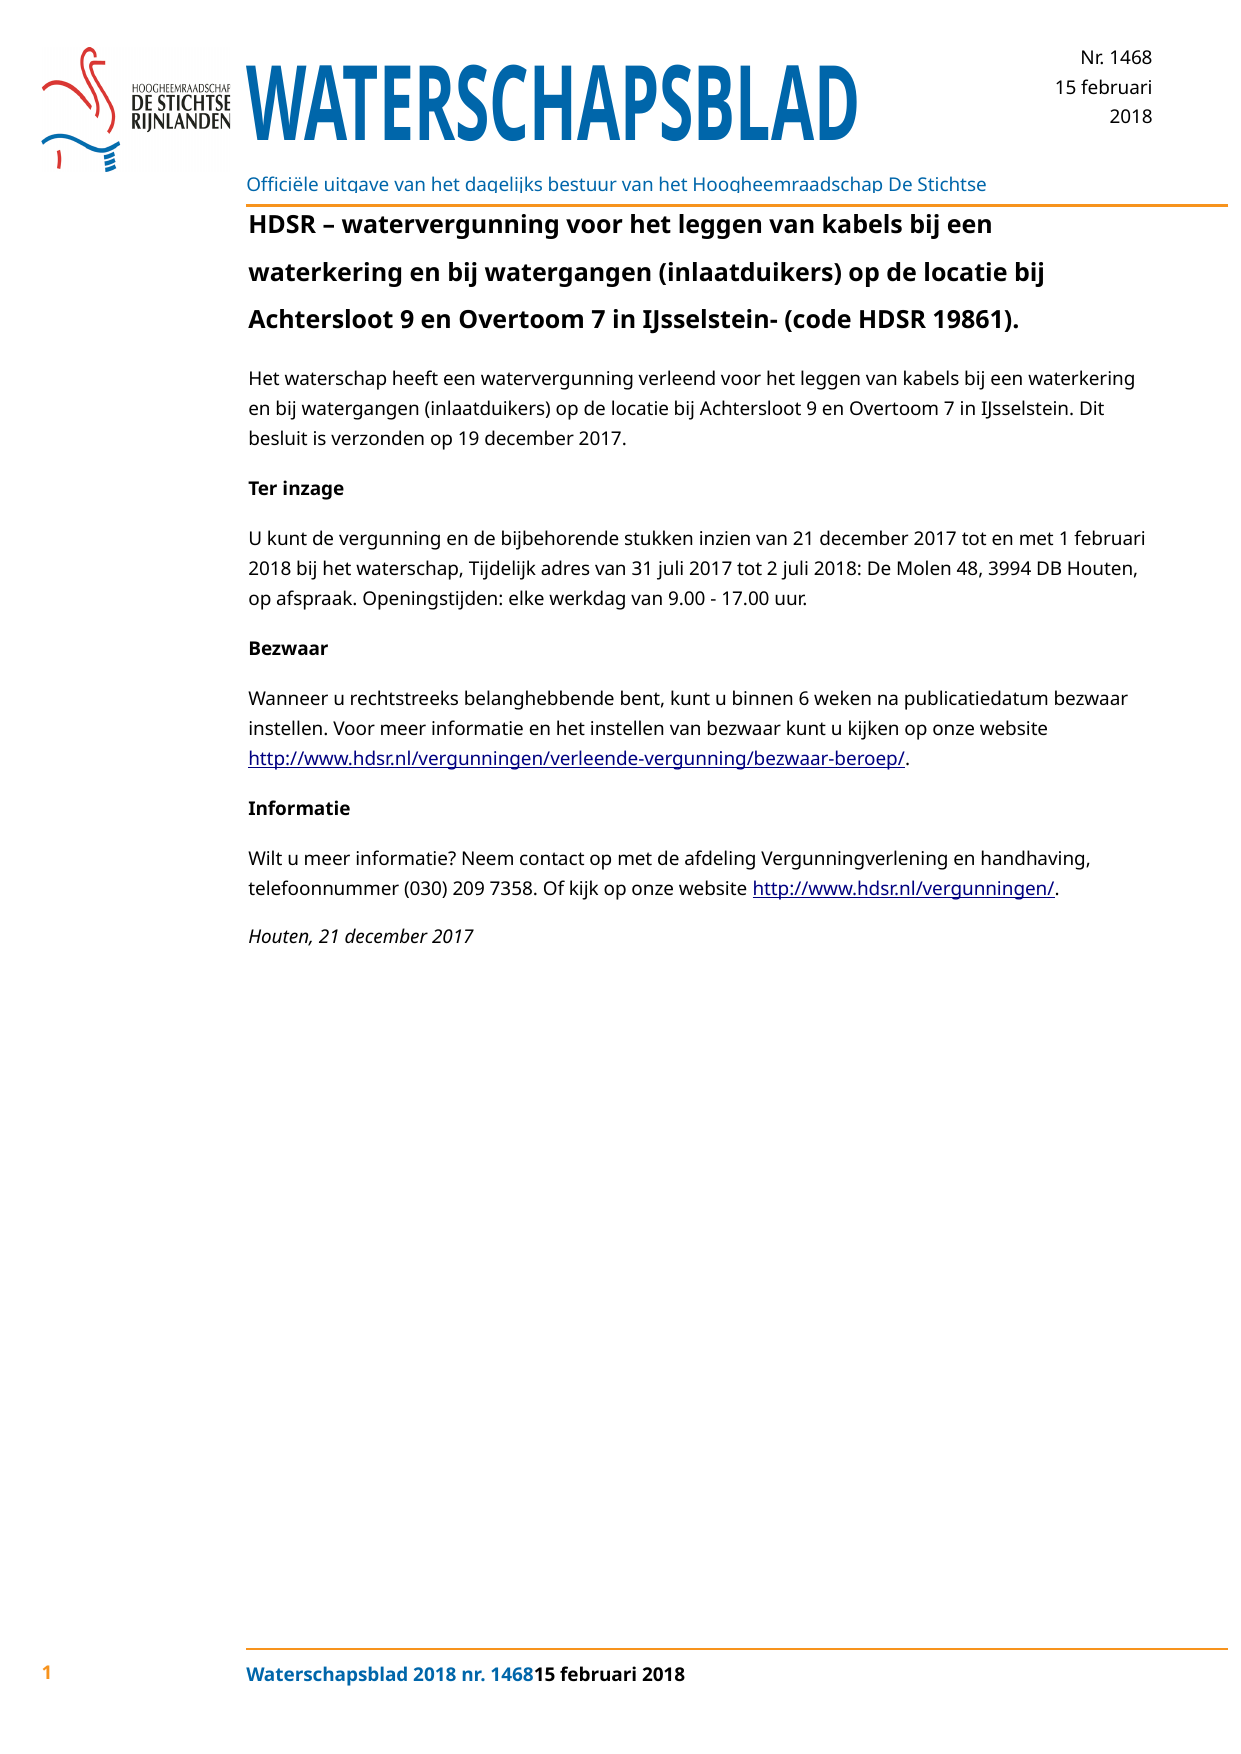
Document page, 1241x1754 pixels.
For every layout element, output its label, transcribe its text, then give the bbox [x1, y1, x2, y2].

text Bezwaar [248, 635, 1152, 661]
text Ter inzage [248, 475, 1152, 501]
picture [41, 47, 231, 172]
text HDSR – watervergunning voor het leggen van kabels bij een waterkering en bij watergangen (inlaatduikers) op de locatie bij Achtersloot 9 en Overtoom 7 in IJsselstein- (code HDSR 19861). [248, 207, 1152, 336]
text Wilt u meer informatie? Neem contact op met de afdeling Vergunningverlening en handhaving, telefoonnummer (030) 209 7358. Of kijk op onze website http://www.hdsr.nl/vergunningen/. [248, 846, 1152, 901]
text Houten, 21 december 2017 [248, 923, 1152, 949]
text Het waterschap heeft een watervergunning verleend voor het leggen van kabels bij een waterkering en bij watergangen (inlaatduikers) op de locatie bij Achtersloot 9 en Overtoom 7 in IJsselstein. Dit besluit is verzonden op 19 december 2017. [248, 366, 1152, 450]
text Informatie [248, 795, 1152, 821]
text U kunt de vergunning en de bijbehorende stukken inzien van 21 december 2017 tot en met 1 februari 2018 bij het waterschap, Tijdelijk adres van 31 juli 2017 tot 2 juli 2018: De Molen 48, 3994 DB Houten, op afspraak. Openingstijden: elke werkdag van 9.00 - 17.00 uur. [248, 526, 1152, 610]
text Wanneer u rechtstreeks belanghebbende bent, kunt u binnen 6 weken na publicatiedatum bezwaar instellen. Voor meer informatie en het instellen van bezwaar kunt u kijken op onze website http://www.hdsr.nl/vergunningen/verleende-vergunning/bezwaar-beroep/. [248, 686, 1152, 770]
